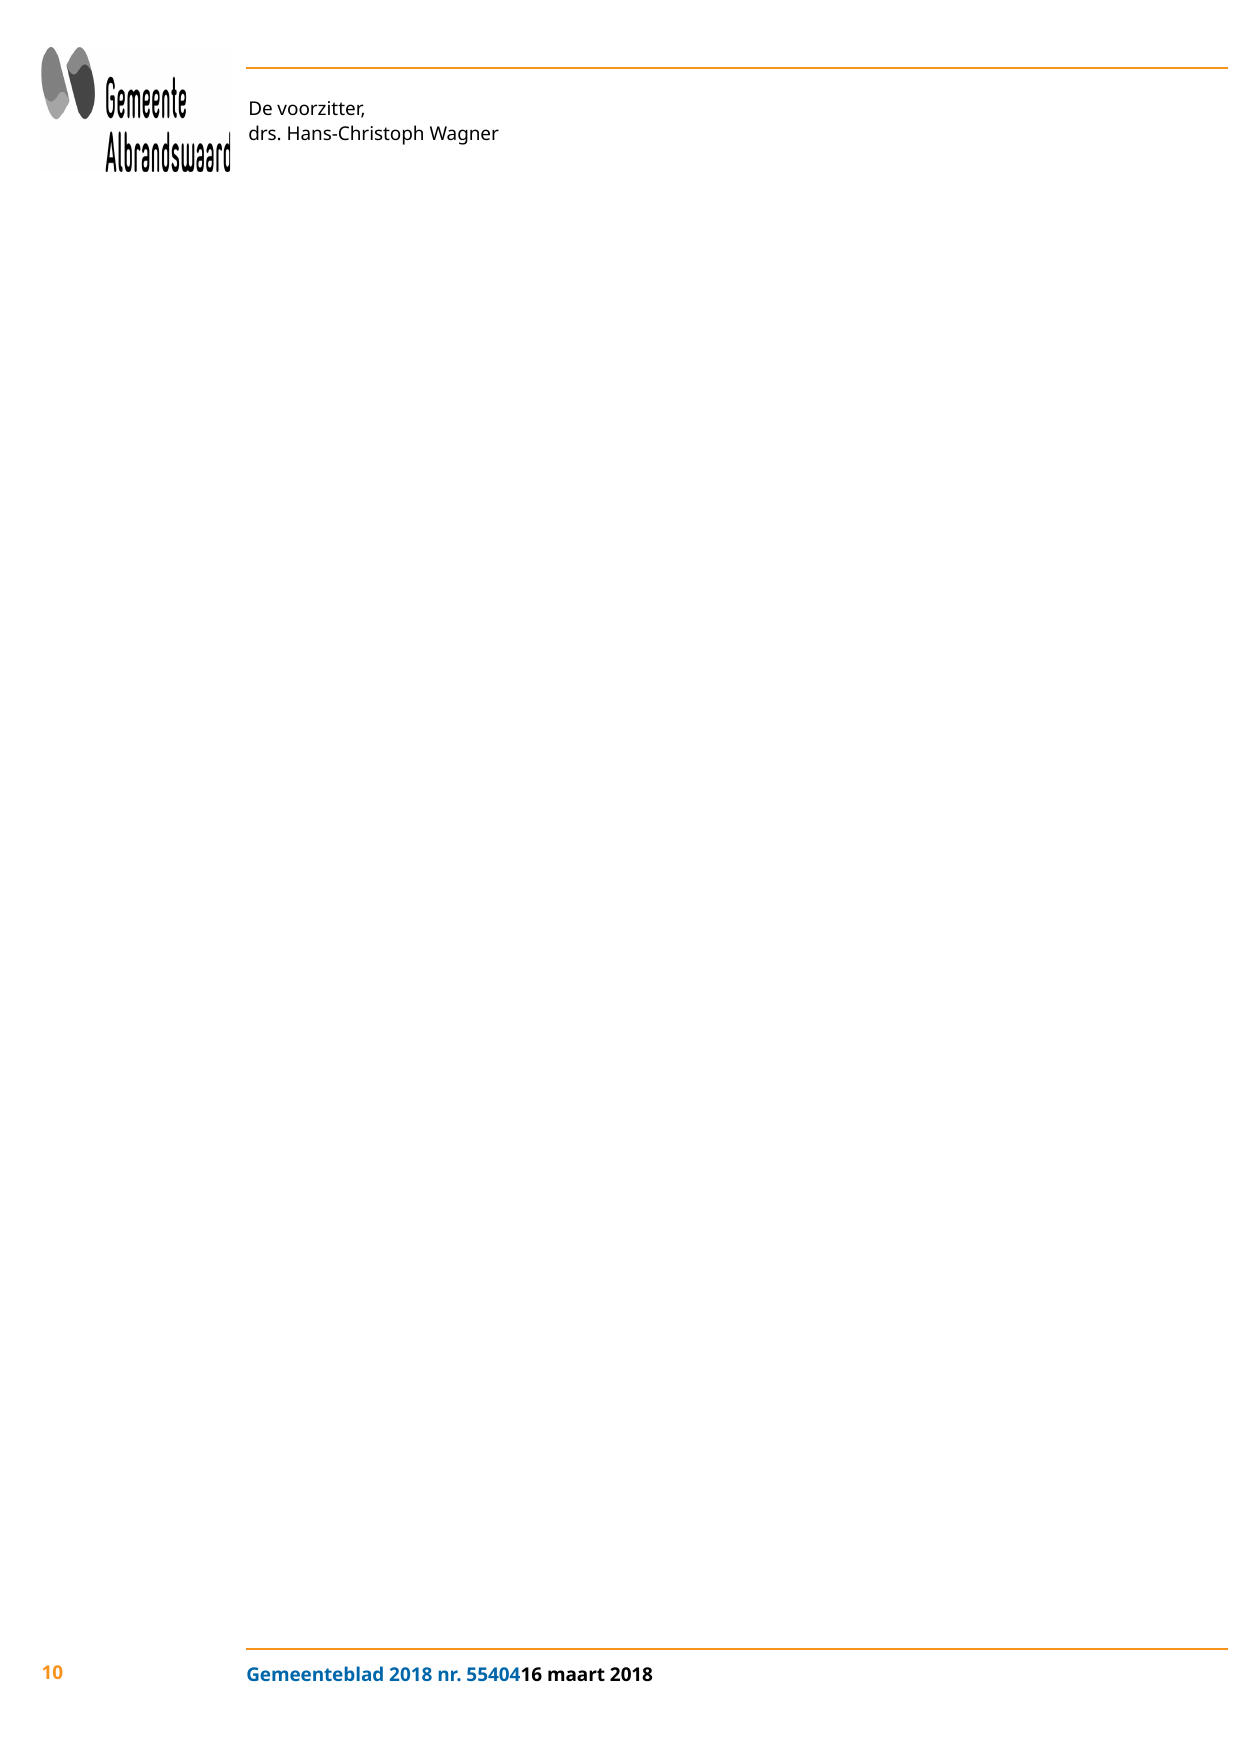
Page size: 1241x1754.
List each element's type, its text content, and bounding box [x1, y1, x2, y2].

picture [41, 47, 231, 172]
text De voorzitter, [248, 95, 1152, 121]
text drs. Hans-Christoph Wagner [248, 121, 1152, 146]
